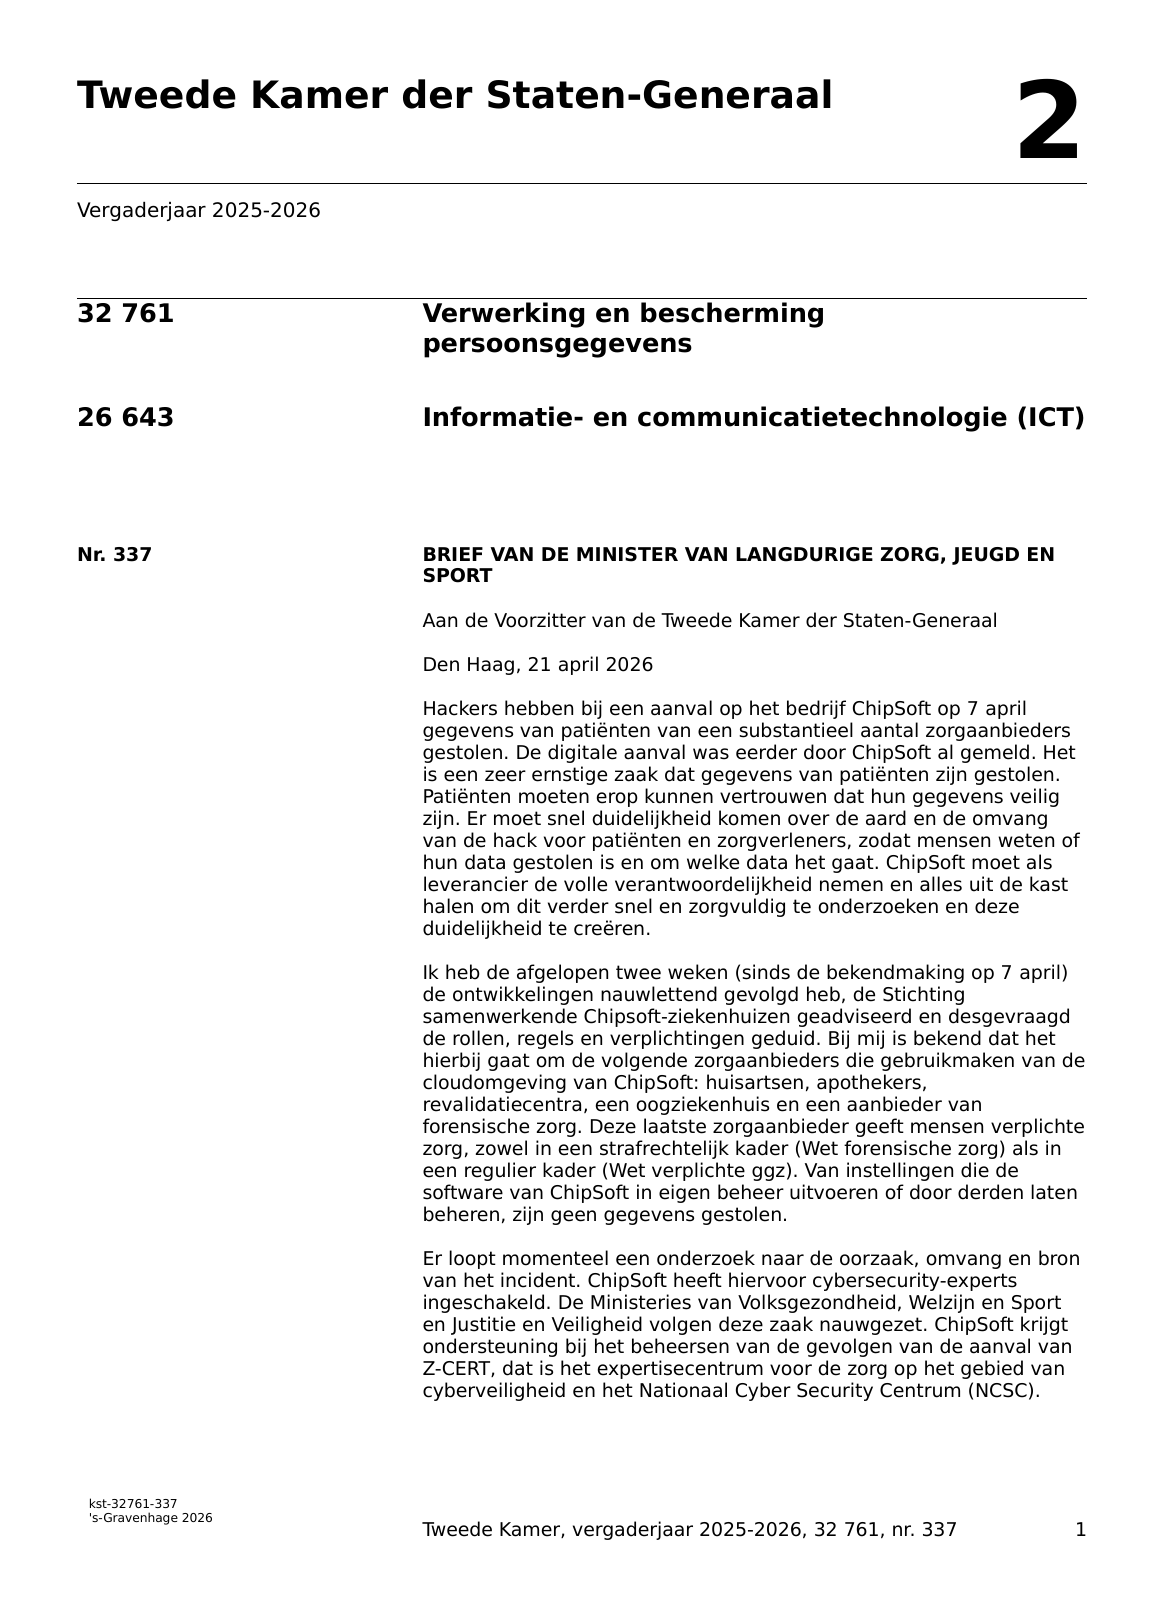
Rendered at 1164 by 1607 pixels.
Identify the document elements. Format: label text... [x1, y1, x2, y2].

text Ik heb de afgelopen twee weken (sinds de bekendmaking op 7 april) de ontwikkelingen nauwlettend gevolgd heb, de Stichting samenwerkende Chipsoft-ziekenhuizen geadviseerd en desgevraagd de rollen, regels en verplichtingen geduid. Bij mij is bekend dat het hierbij gaat om de volgende zorgaanbieders die gebruikmaken van de cloudomgeving van ChipSoft: huisartsen, apothekers, revalidatiecentra, een oogziekenhuis en een aanbieder van forensische zorg. Deze laatste zorgaanbieder geeft mensen verplichte zorg, zowel in een strafrechtelijk kader (Wet forensische zorg) als in een regulier kader (Wet verplichte ggz). Van instellingen die de software van ChipSoft in eigen beheer uitvoeren of door derden laten beheren, zijn geen gegevens gestolen. [422, 962, 1087, 1226]
table_cell Vergaderjaar 2025-2026 [77, 184, 1087, 298]
subtitle Nr. 337 BRIEF VAN DE MINISTER VAN LANGDURIGE ZORG, JEUGD EN SPORT [77, 543, 1087, 587]
text kst-32761-337 [88, 1497, 323, 1511]
text Aan de Voorzitter van de Tweede Kamer der Staten-Generaal [422, 609, 1087, 632]
text Den Haag, 21 april 2026 [422, 654, 1087, 676]
text Hackers hebben bij een aanval op het bedrijf ChipSoft op 7 april gegevens van patiënten van een substantieel aantal zorgaanbieders gestolen. De digitale aanval was eerder door ChipSoft al gemeld. Het is een zeer ernstige zaak dat gegevens van patiënten zijn gestolen. Patiënten moeten erop kunnen vertrouwen dat hun gegevens veilig zijn. Er moet snel duidelijkheid komen over de aard en de omvang van de hack voor patiënten en zorgverleners, zodat mensen weten of hun data gestolen is en om welke data het gaat. ChipSoft moet als leverancier de volle verantwoordelijkheid nemen en alles uit de kast halen om dit verder snel en zorgvuldig te onderzoeken en deze duidelijkheid te creëren. [422, 698, 1087, 940]
table_header Tweede Kamer der Staten-Generaal [77, 59, 886, 183]
subtitle 26 643 Informatie- en communicatietechnologie (ICT) [77, 403, 1087, 432]
text Er loopt momenteel een onderzoek naar de oorzaak, omvang en bron van het incident. ChipSoft heeft hiervoor cybersecurity-experts ingeschakeld. De Ministeries van Volksgezondheid, Welzijn en Sport en Justitie en Veiligheid volgen deze zaak nauwgezet. ChipSoft krijgt ondersteuning bij het beheersen van de gevolgen van de aanval van Z-CERT, dat is het expertisecentrum voor de zorg op het gebied van cyberveiligheid en het Nationaal Cyber Security Centrum (NCSC). [422, 1248, 1087, 1402]
table_header 2 [886, 59, 1087, 183]
text 's-Gravenhage 2026 [88, 1511, 323, 1525]
subtitle 32 761 Verwerking en bescherming persoonsgegevens [77, 299, 1087, 358]
